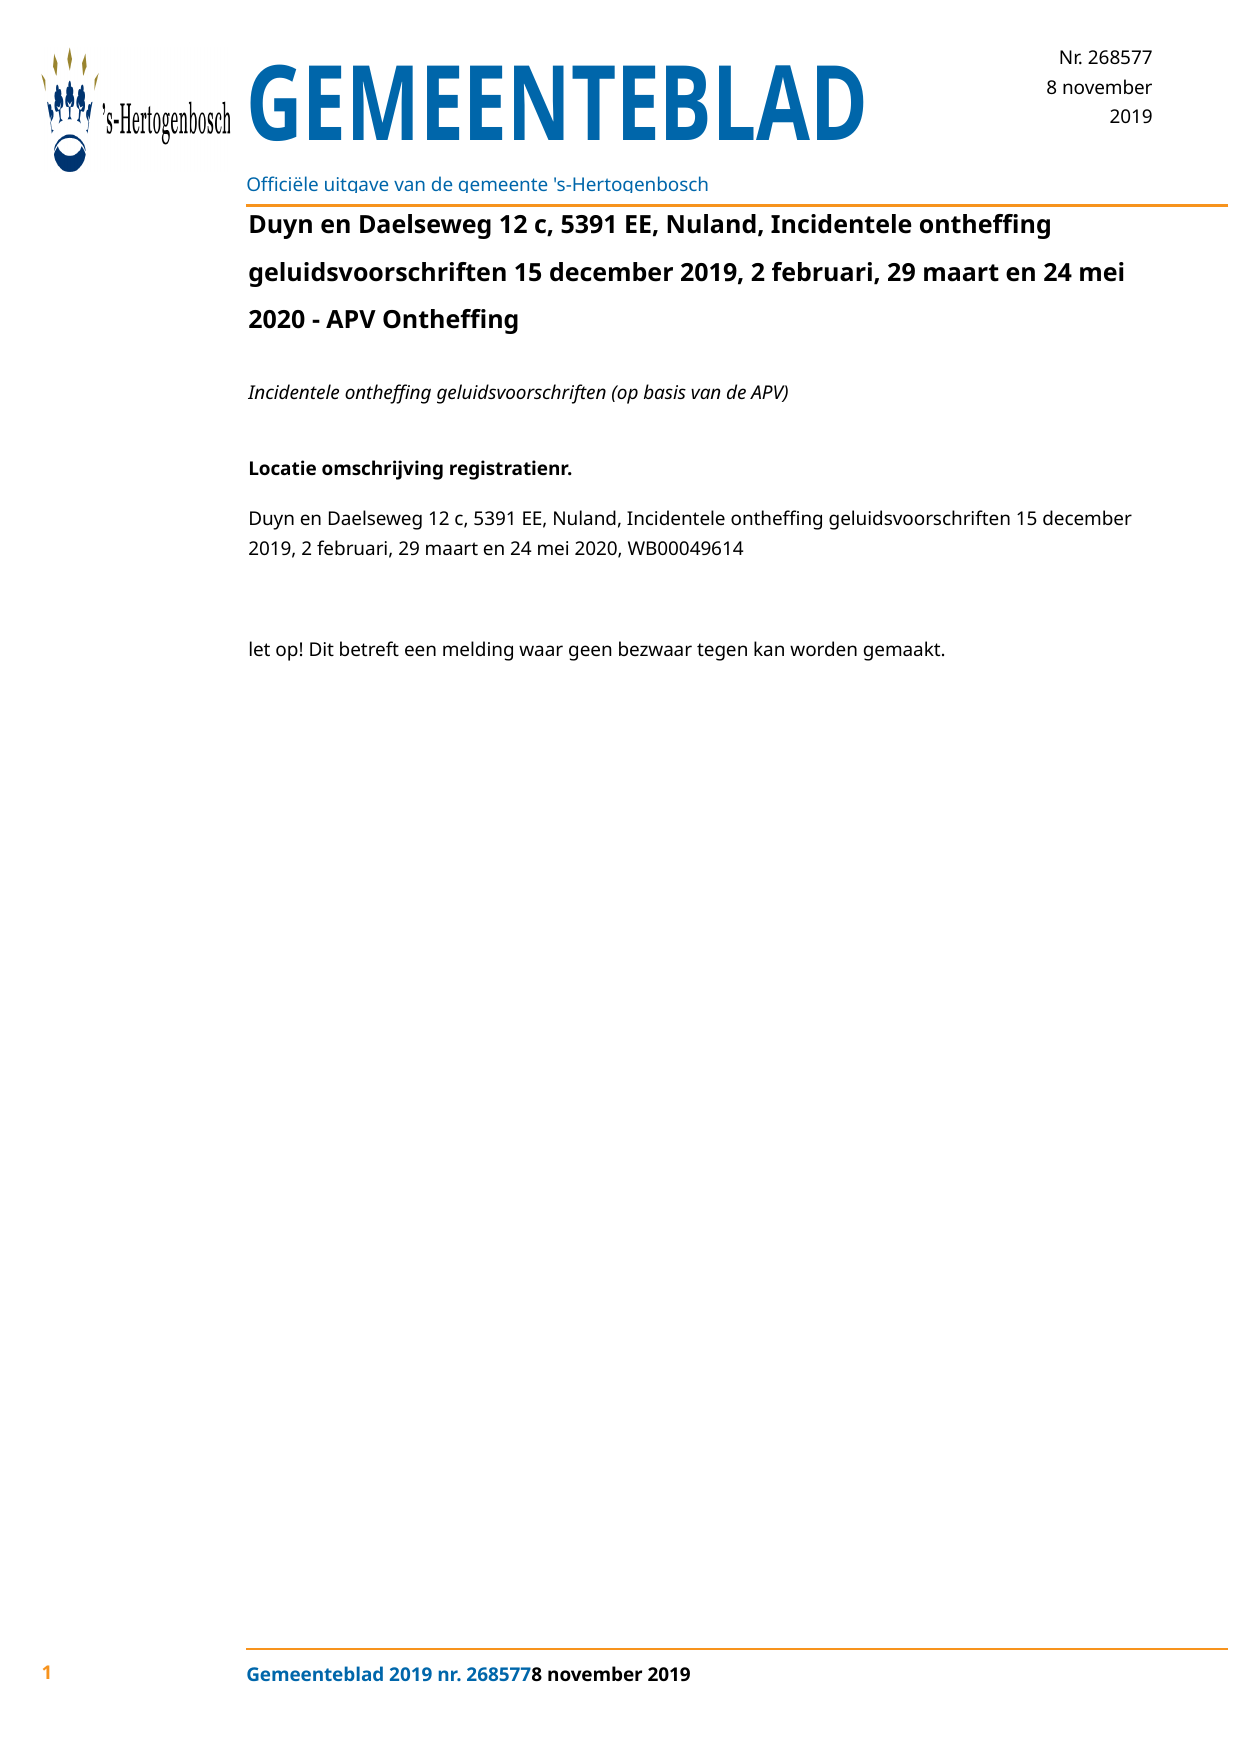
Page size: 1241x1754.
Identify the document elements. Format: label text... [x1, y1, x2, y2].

text Duyn en Daelseweg 12 c, 5391 EE, Nuland, Incidentele ontheffing geluidsvoorschriften 15 december 2019, 2 februari, 29 maart en 24 mei 2020 - APV Ontheffing [248, 207, 1152, 336]
text let op! Dit betreft een melding waar geen bezwaar tegen kan worden gemaakt. [248, 636, 1152, 662]
text Locatie omschrijving registratienr. [248, 455, 1152, 481]
text Duyn en Daelseweg 12 c, 5391 EE, Nuland, Incidentele ontheffing geluidsvoorschriften 15 december 2019, 2 februari, 29 maart en 24 mei 2020, WB00049614 [248, 506, 1152, 561]
text Incidentele ontheffing geluidsvoorschriften (op basis van de APV) [248, 379, 1152, 405]
picture [41, 47, 231, 172]
